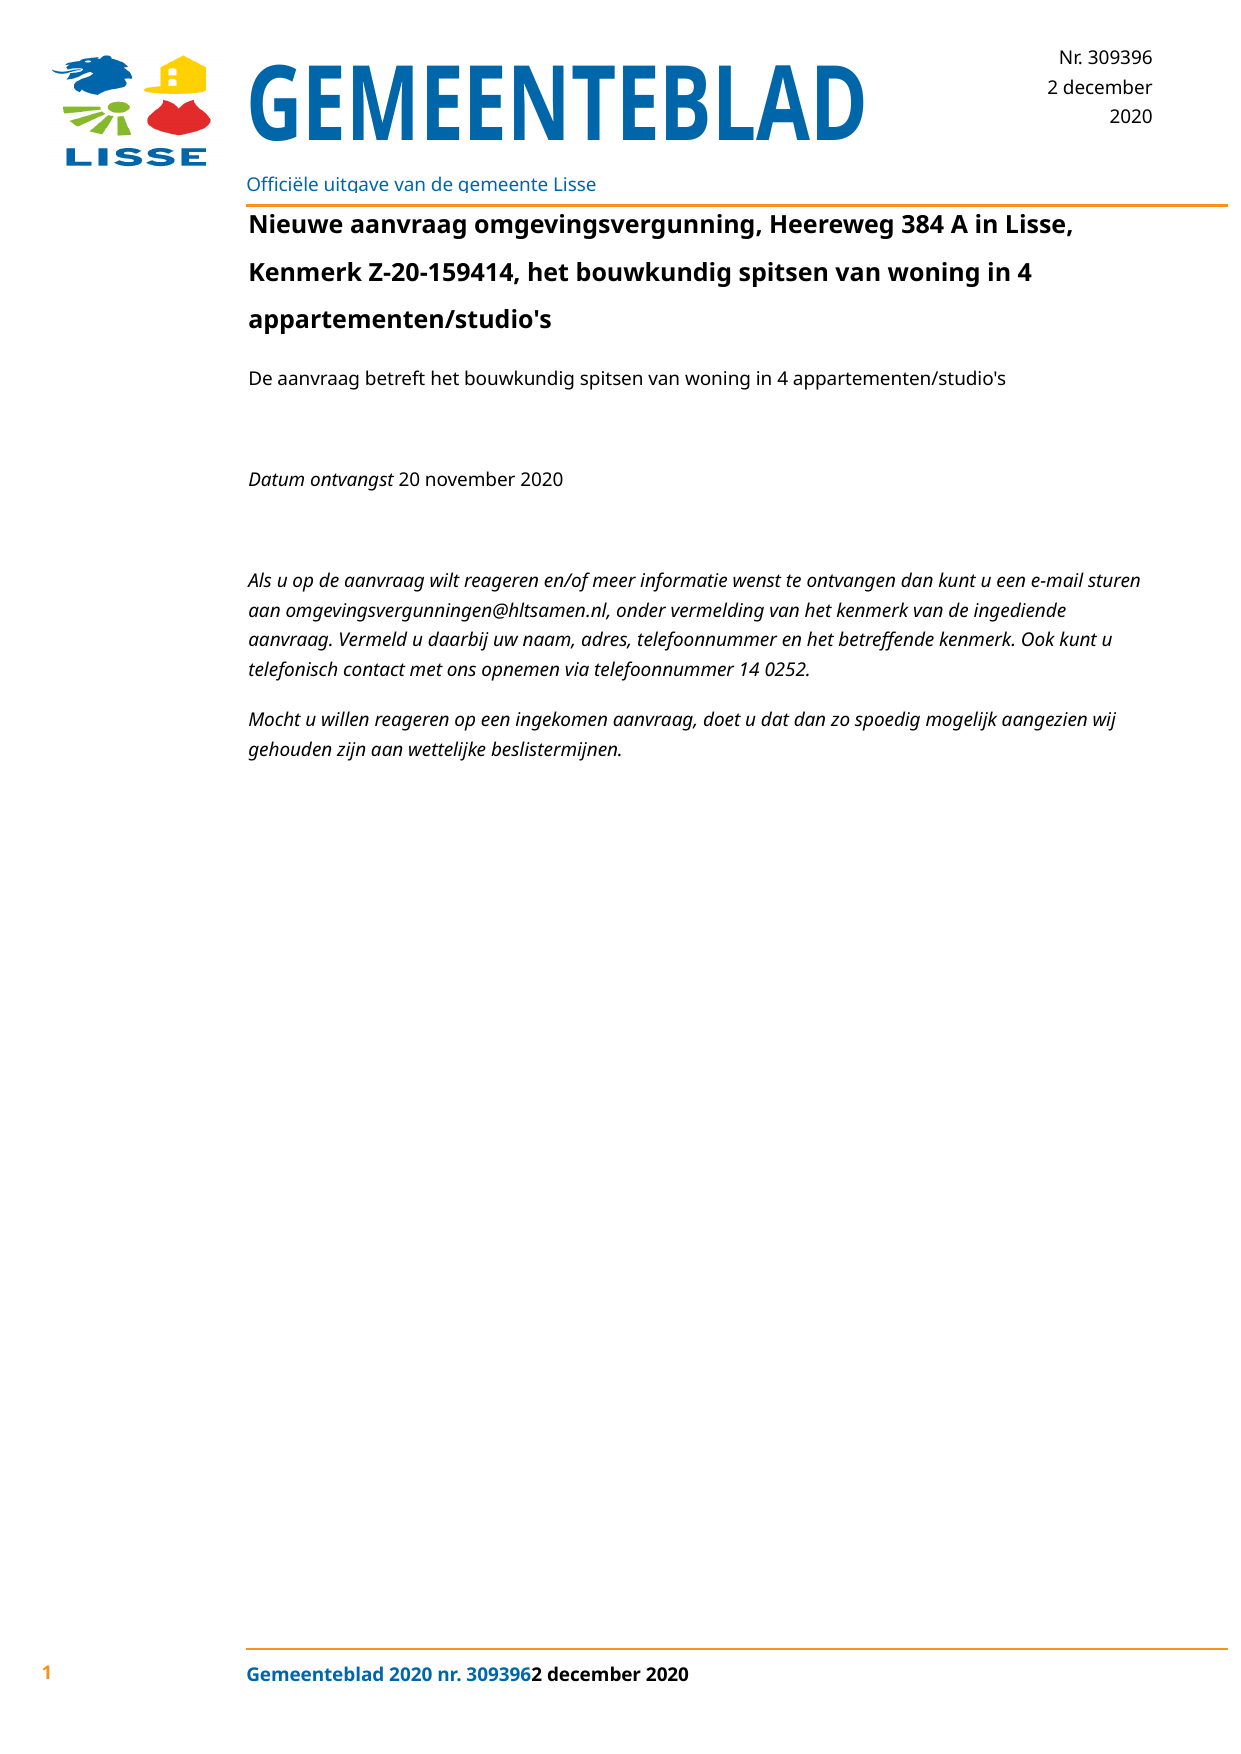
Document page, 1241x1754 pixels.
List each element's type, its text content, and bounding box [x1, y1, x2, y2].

text De aanvraag betreft het bouwkundig spitsen van woning in 4 appartementen/studio's [248, 366, 1152, 391]
text Als u op de aanvraag wilt reageren en/of meer informatie wenst te ontvangen dan kunt u een e-mail sturen aan omgevingsvergunningen@hltsamen.nl, onder vermelding van het kenmerk van de ingediende aanvraag. Vermeld u daarbij uw naam, adres, telefoonnummer en het betreffende kenmerk. Ook kunt u telefonisch contact met ons opnemen via telefoonnummer 14 0252. [248, 567, 1152, 682]
text Nieuwe aanvraag omgevingsvergunning, Heereweg 384 A in Lisse, Kenmerk Z-20-159414, het bouwkundig spitsen van woning in 4 appartementen/studio's [248, 207, 1152, 336]
picture [41, 47, 231, 172]
text Mocht u willen reageren op een ingekomen aanvraag, doet u dat dan zo spoedig mogelijk aangezien wij gehouden zijn aan wettelijke beslistermijnen. [248, 706, 1152, 762]
text Datum ontvangst 20 november 2020 [248, 466, 1152, 492]
